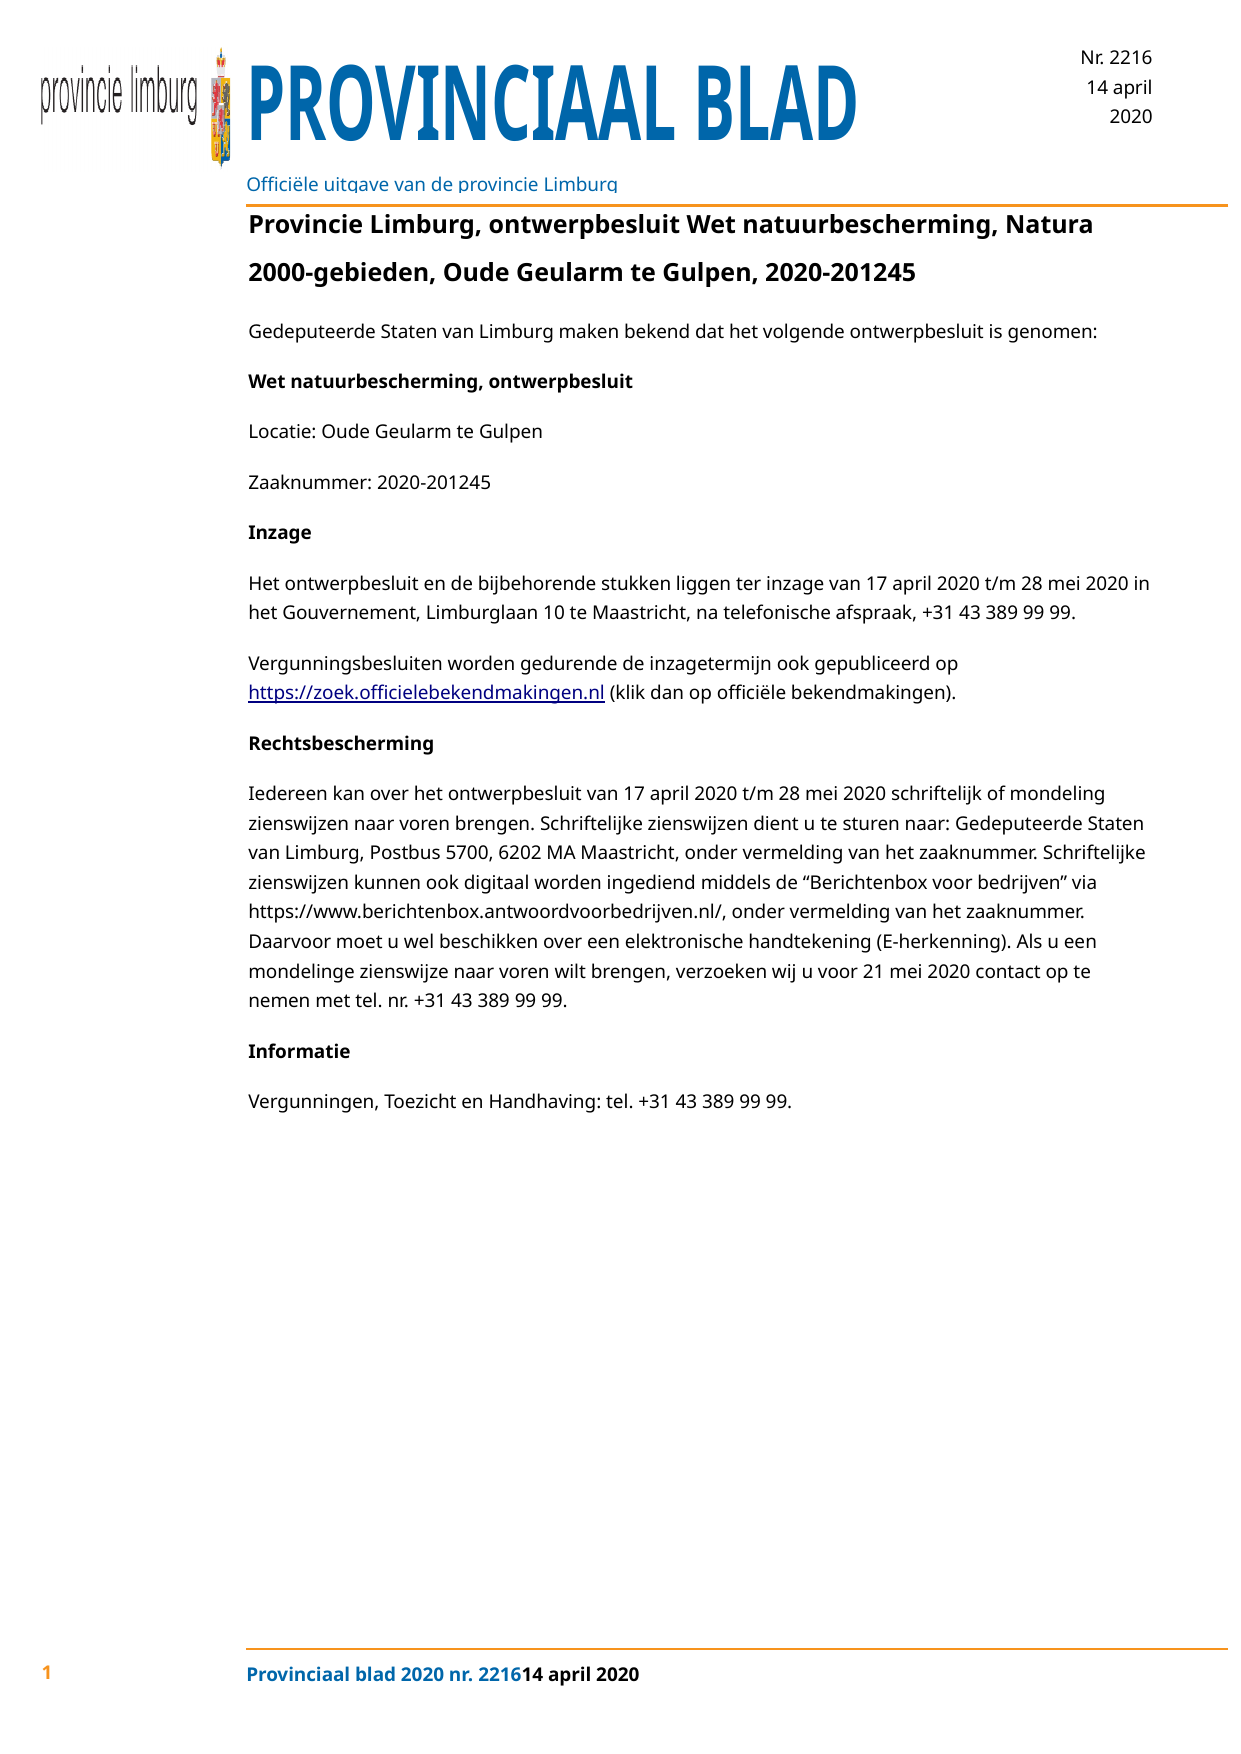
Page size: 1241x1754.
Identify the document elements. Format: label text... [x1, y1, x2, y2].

text Inzage [248, 519, 1152, 545]
text Vergunningen, Toezicht en Handhaving: tel. +31 43 389 99 99. [248, 1088, 1152, 1114]
text Wet natuurbescherming, ontwerpbesluit [248, 368, 1152, 394]
text Gedeputeerde Staten van Limburg maken bekend dat het volgende ontwerpbesluit is genomen: [248, 318, 1152, 344]
text Zaaknummer: 2020-201245 [248, 469, 1152, 495]
picture [41, 47, 231, 172]
text Informatie [248, 1038, 1152, 1064]
text Iedereen kan over het ontwerpbesluit van 17 april 2020 t/m 28 mei 2020 schriftelijk of mondeling zienswijzen naar voren brengen. Schriftelijke zienswijzen dient u te sturen naar: Gedeputeerde Staten van Limburg, Postbus 5700, 6202 MA Maastricht, onder vermelding van het zaaknummer. Schriftelijke zienswijzen kunnen ook digitaal worden ingediend middels de “Berichtenbox voor bedrijven” via https://www.berichtenbox.antwoordvoorbedrijven.nl/, onder vermelding van het zaaknummer. Daarvoor moet u wel beschikken over een elektronische handtekening (E-herkenning). Als u een mondelinge zienswijze naar voren wilt brengen, verzoeken wij u voor 21 mei 2020 contact op te nemen met tel. nr. +31 43 389 99 99. [248, 780, 1152, 1013]
text Het ontwerpbesluit en de bijbehorende stukken liggen ter inzage van 17 april 2020 t/m 28 mei 2020 in het Gouvernement, Limburglaan 10 te Maastricht, na telefonische afspraak, +31 43 389 99 99. [248, 570, 1152, 625]
text Vergunningsbesluiten worden gedurende de inzagetermijn ook gepubliceerd op https://zoek.officielebekendmakingen.nl (klik dan op officiële bekendmakingen). [248, 650, 1152, 705]
text Provincie Limburg, ontwerpbesluit Wet natuurbescherming, Natura 2000-gebieden, Oude Geularm te Gulpen, 2020-201245 [248, 207, 1152, 288]
text Locatie: Oude Geularm te Gulpen [248, 419, 1152, 444]
text Rechtsbescherming [248, 730, 1152, 756]
